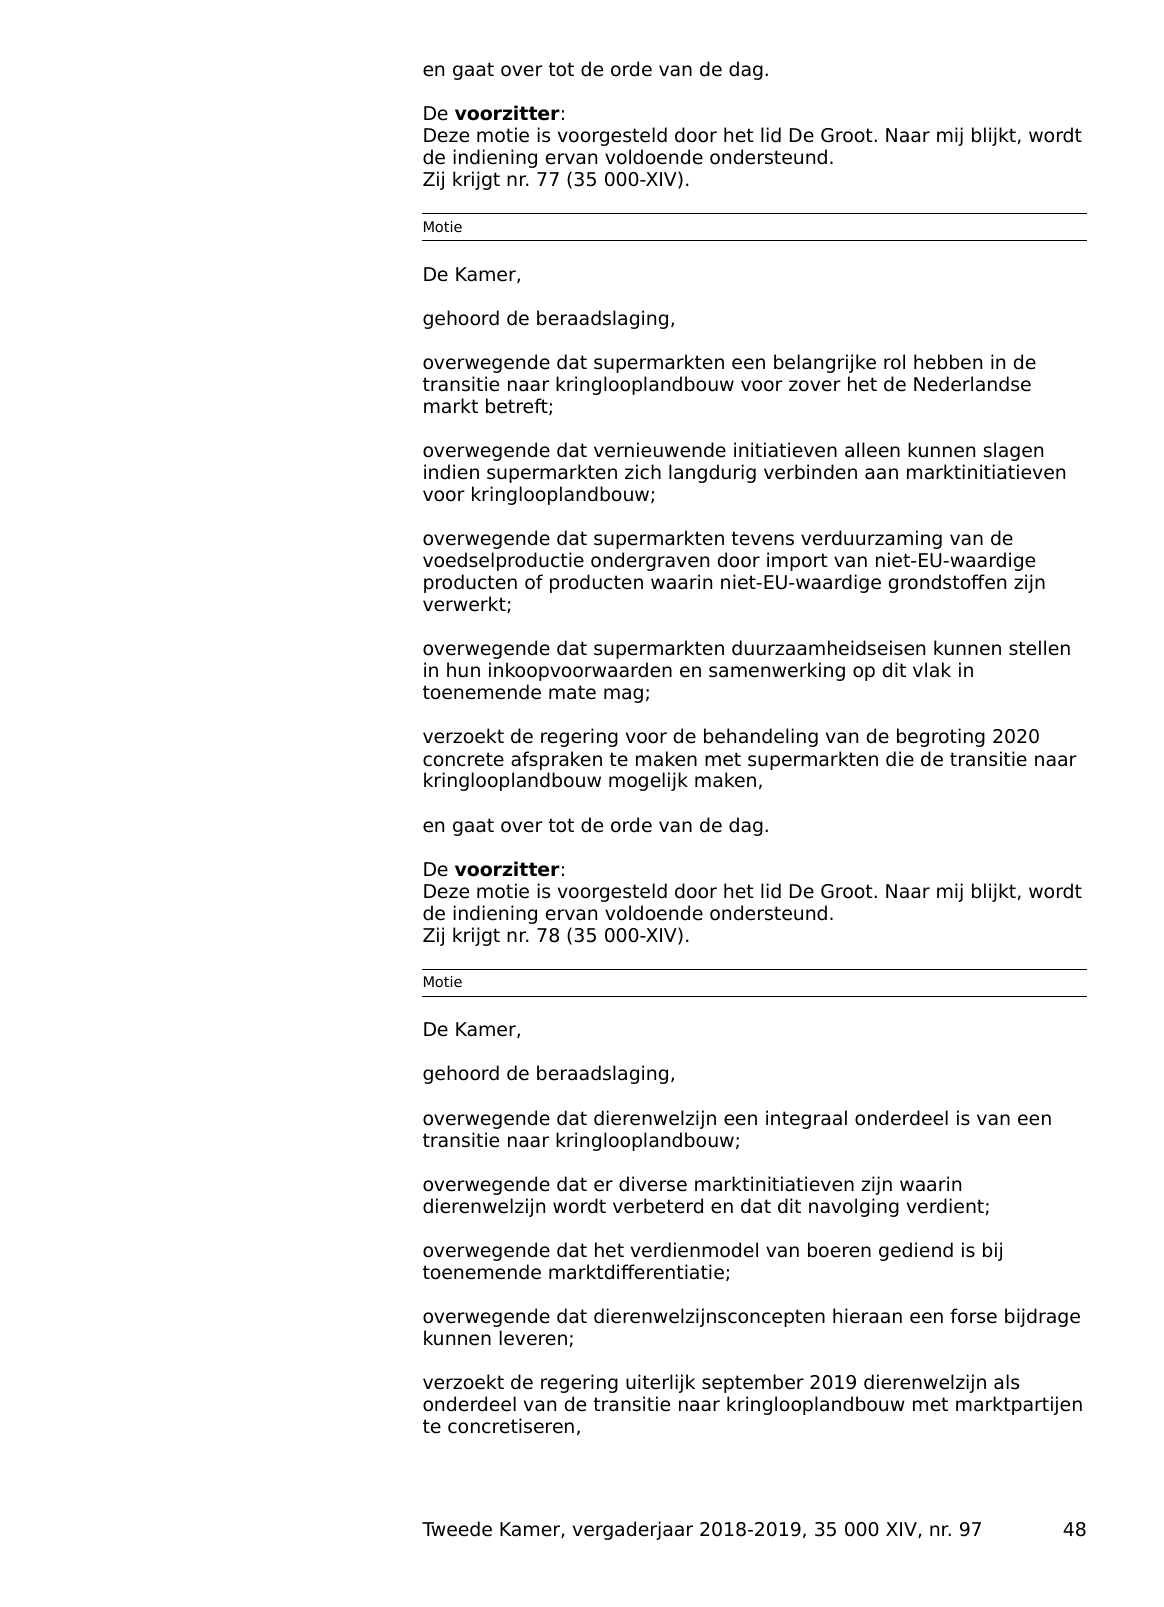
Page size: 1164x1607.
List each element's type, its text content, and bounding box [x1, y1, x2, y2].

text Zij krijgt nr. 78 (35 000-XIV). [422, 925, 1087, 947]
text verzoekt de regering uiterlijk september 2019 dierenwelzijn als onderdeel van de transitie naar kringlooplandbouw met marktpartijen te concretiseren, [422, 1372, 1087, 1438]
text De Kamer, [422, 1019, 1087, 1041]
text Deze motie is voorgesteld door het lid De Groot. Naar mij blijkt, wordt de indiening ervan voldoende ondersteund. [422, 881, 1087, 925]
text overwegende dat het verdienmodel van boeren gediend is bij toenemende marktdifferentiatie; [422, 1240, 1087, 1284]
table_header Motie [422, 214, 1087, 240]
text Zij krijgt nr. 77 (35 000-XIV). [422, 169, 1087, 191]
text overwegende dat er diverse marktinitiatieven zijn waarin dierenwelzijn wordt verbeterd en dat dit navolging verdient; [422, 1174, 1087, 1218]
text overwegende dat vernieuwende initiatieven alleen kunnen slagen indien supermarkten zich langdurig verbinden aan marktinitiatieven voor kringlooplandbouw; [422, 440, 1087, 506]
text Deze motie is voorgesteld door het lid De Groot. Naar mij blijkt, wordt de indiening ervan voldoende ondersteund. [422, 125, 1087, 169]
text De voorzitter: [422, 103, 1087, 125]
text De voorzitter: [422, 859, 1087, 881]
text gehoord de beraadslaging, [422, 308, 1087, 330]
text overwegende dat dierenwelzijnsconcepten hieraan een forse bijdrage kunnen leveren; [422, 1306, 1087, 1350]
text overwegende dat supermarkten tevens verduurzaming van de voedselproductie ondergraven door import van niet-EU-waardige producten of producten waarin niet-EU-waardige grondstoffen zijn verwerkt; [422, 528, 1087, 616]
text overwegende dat supermarkten duurzaamheidseisen kunnen stellen in hun inkoopvoorwaarden en samenwerking op dit vlak in toenemende mate mag; [422, 638, 1087, 704]
text overwegende dat supermarkten een belangrijke rol hebben in de transitie naar kringlooplandbouw voor zover het de Nederlandse markt betreft; [422, 352, 1087, 418]
text gehoord de beraadslaging, [422, 1063, 1087, 1085]
text en gaat over tot de orde van de dag. [422, 814, 1087, 837]
text De Kamer, [422, 264, 1087, 286]
text verzoekt de regering voor de behandeling van de begroting 2020 concrete afspraken te maken met supermarkten die de transitie naar kringlooplandbouw mogelijk maken, [422, 726, 1087, 792]
table_header Motie [422, 970, 1087, 996]
text en gaat over tot de orde van de dag. [422, 59, 1087, 81]
text overwegende dat dierenwelzijn een integraal onderdeel is van een transitie naar kringlooplandbouw; [422, 1107, 1087, 1151]
